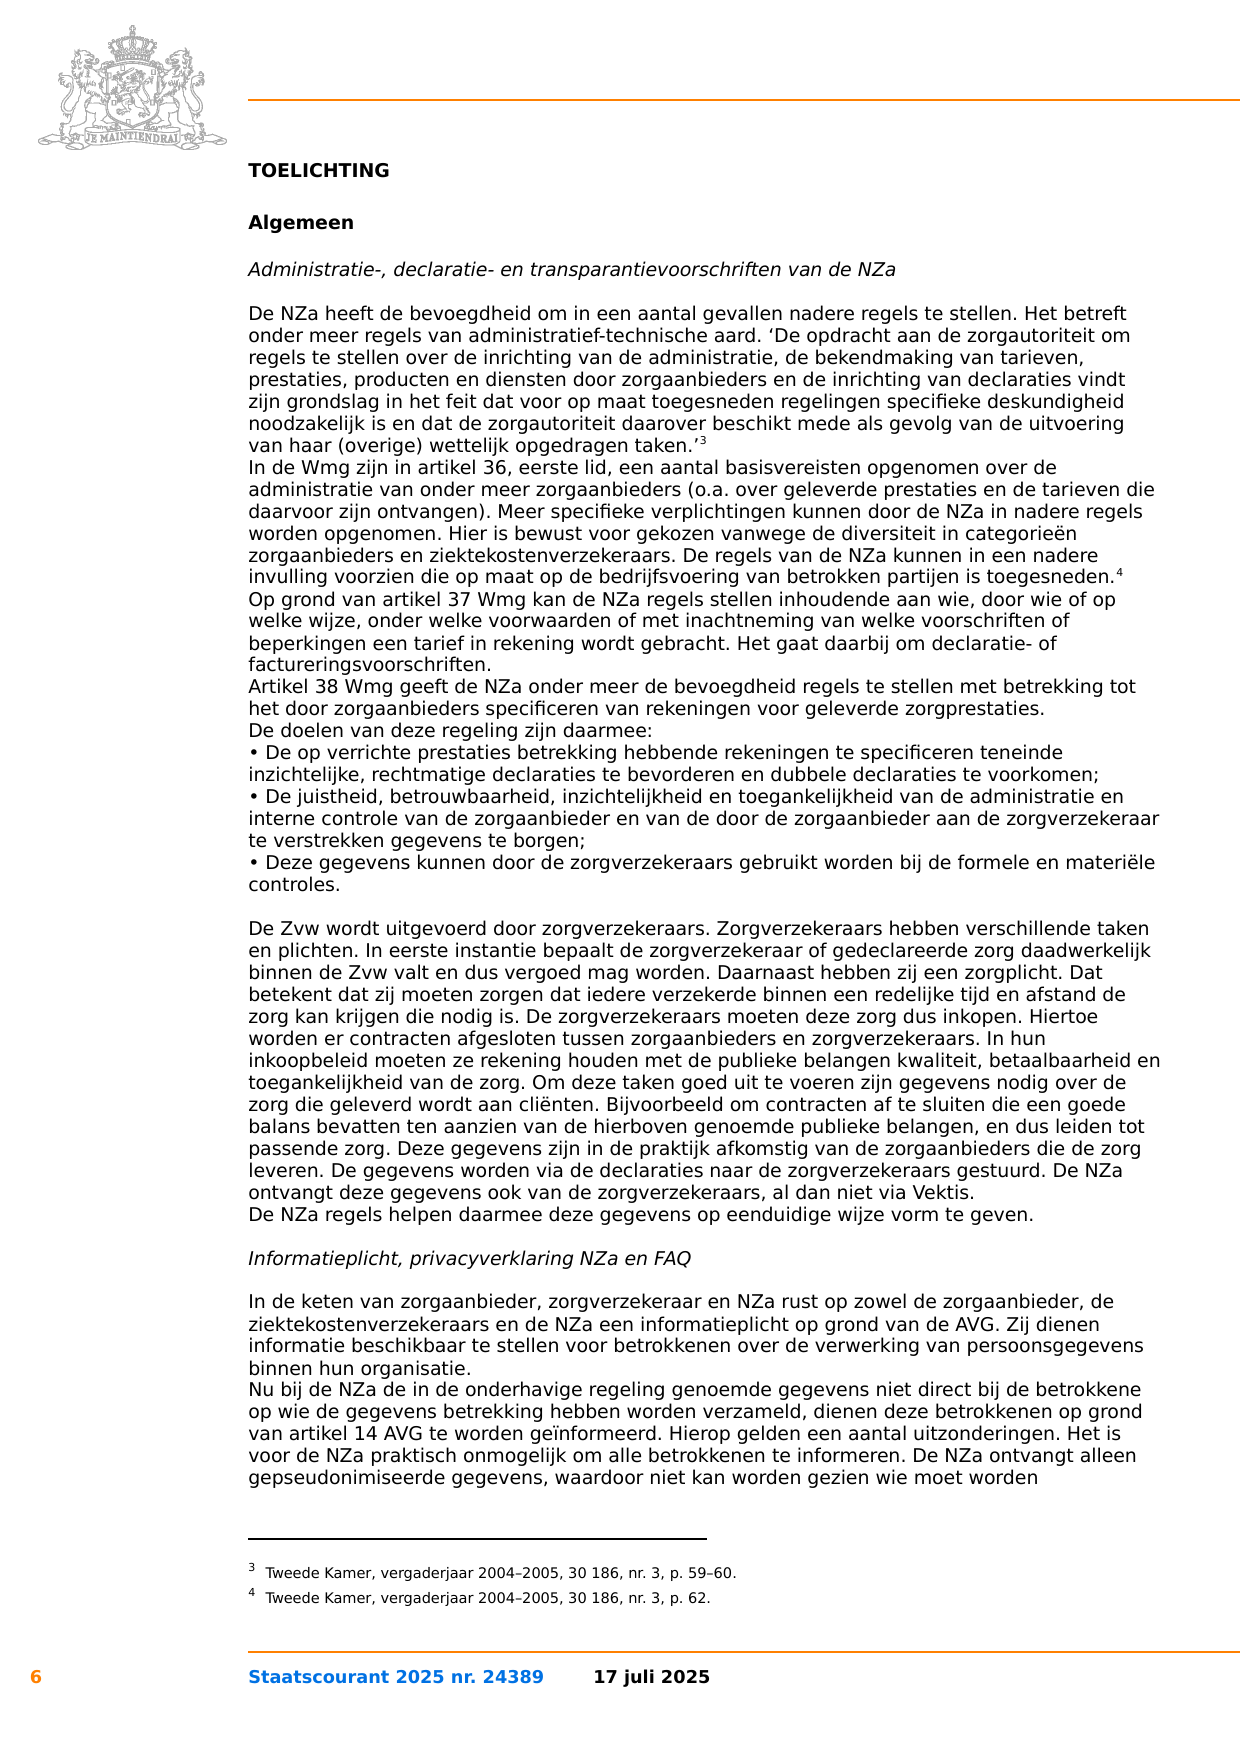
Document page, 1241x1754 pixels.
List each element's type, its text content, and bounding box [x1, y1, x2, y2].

subtitle Administratie-, declaratie- en transparantievoorschriften van de NZa [248, 259, 1163, 281]
subtitle Algemeen [248, 212, 1163, 234]
picture [38, 25, 227, 150]
text • De juistheid, betrouwbaarheid, inzichtelijkheid en toegankelijkheid van de administratie en interne controle van de zorgaanbieder en van de door de zorgaanbieder aan de zorgverzekeraar te verstrekken gegevens te borgen; [248, 786, 1163, 852]
text De Zvw wordt uitgevoerd door zorgverzekeraars. Zorgverzekeraars hebben verschillende taken en plichten. In eerste instantie bepaalt de zorgverzekeraar of gedeclareerde zorg daadwerkelijk binnen de Zvw valt en dus vergoed mag worden. Daarnaast hebben zij een zorgplicht. Dat betekent dat zij moeten zorgen dat iedere verzekerde binnen een redelijke tijd en afstand de zorg kan krijgen die nodig is. De zorgverzekeraars moeten deze zorg dus inkopen. Hiertoe worden er contracten afgesloten tussen zorgaanbieders en zorgverzekeraars. In hun inkoopbeleid moeten ze rekening houden met de publieke belangen kwaliteit, betaalbaarheid en toegankelijkheid van de zorg. Om deze taken goed uit te voeren zijn gegevens nodig over de zorg die geleverd wordt aan cliënten. Bijvoorbeeld om contracten af te sluiten die een goede balans bevatten ten aanzien van de hierboven genoemde publieke belangen, en dus leiden tot passende zorg. Deze gegevens zijn in de praktijk afkomstig van de zorgaanbieders die de zorg leveren. De gegevens worden via de declaraties naar de zorgverzekeraars gestuurd. De NZa ontvangt deze gegevens ook van de zorgverzekeraars, al dan niet via Vektis. [248, 918, 1163, 1204]
text De NZa heeft de bevoegdheid om in een aantal gevallen nadere regels te stellen. Het betreft onder meer regels van administratief-technische aard. ‘De opdracht aan de zorgautoriteit om regels te stellen over de inrichting van de administratie, de bekendmaking van tarieven, prestaties, producten en diensten door zorgaanbieders en de inrichting van declaraties vindt zijn grondslag in het feit dat voor op maat toegesneden regelingen specifieke deskundigheid noodzakelijk is en dat de zorgautoriteit daarover beschikt mede als gevolg van de uitvoering van haar (overige) wettelijk opgedragen taken.’ [248, 303, 1163, 457]
subtitle TOELICHTING [248, 160, 1163, 182]
text • Deze gegevens kunnen door de zorgverzekeraars gebruikt worden bij de formele en materiële controles. [248, 852, 1163, 896]
text Nu bij de NZa de in de onderhavige regeling genoemde gegevens niet direct bij de betrokkene op wie de gegevens betrekking hebben worden verzameld, dienen deze betrokkenen op grond van artikel 14 AVG te worden geïnformeerd. Hierop gelden een aantal uitzonderingen. Het is voor de NZa praktisch onmogelijk om alle betrokkenen te informeren. De NZa ontvangt alleen gepseudonimiseerde gegevens, waardoor niet kan worden gezien wie moet worden [248, 1379, 1163, 1489]
text In de Wmg zijn in artikel 36, eerste lid, een aantal basisvereisten opgenomen over de administratie van onder meer zorgaanbieders (o.a. over geleverde prestaties en de tarieven die daarvoor zijn ontvangen). Meer specifieke verplichtingen kunnen door de NZa in nadere regels worden opgenomen. Hier is bewust voor gekozen vanwege de diversiteit in categorieën zorgaanbieders en ziektekostenverzekeraars. De regels van de NZa kunnen in een nadere invulling voorzien die op maat op de bedrijfsvoering van betrokken partijen is toegesneden. [248, 457, 1163, 588]
text Tweede Kamer, vergaderjaar 2004–2005, 30 186, nr. 3, p. 59–60. [248, 1561, 1163, 1583]
text In de keten van zorgaanbieder, zorgverzekeraar en NZa rust op zowel de zorgaanbieder, de ziektekostenverzekeraars en de NZa een informatieplicht op grond van de AVG. Zij dienen informatie beschikbaar te stellen voor betrokkenen over de verwerking van persoonsgegevens binnen hun organisatie. [248, 1291, 1163, 1379]
text De NZa regels helpen daarmee deze gegevens op eenduidige wijze vorm te geven. [248, 1204, 1163, 1226]
text Tweede Kamer, vergaderjaar 2004–2005, 30 186, nr. 3, p. 62. [248, 1586, 1163, 1608]
text Artikel 38 Wmg geeft de NZa onder meer de bevoegdheid regels te stellen met betrekking tot het door zorgaanbieders specificeren van rekeningen voor geleverde zorgprestaties. [248, 676, 1163, 720]
subtitle Informatieplicht, privacyverklaring NZa en FAQ [248, 1248, 1163, 1269]
text Op grond van artikel 37 Wmg kan de NZa regels stellen inhoudende aan wie, door wie of op welke wijze, onder welke voorwaarden of met inachtneming van welke voorschriften of beperkingen een tarief in rekening wordt gebracht. Het gaat daarbij om declaratie- of factureringsvoorschriften. [248, 588, 1163, 676]
text • De op verrichte prestaties betrekking hebbende rekeningen te specificeren teneinde inzichtelijke, rechtmatige declaraties te bevorderen en dubbele declaraties te voorkomen; [248, 742, 1163, 786]
text De doelen van deze regeling zijn daarmee: [248, 720, 1163, 742]
